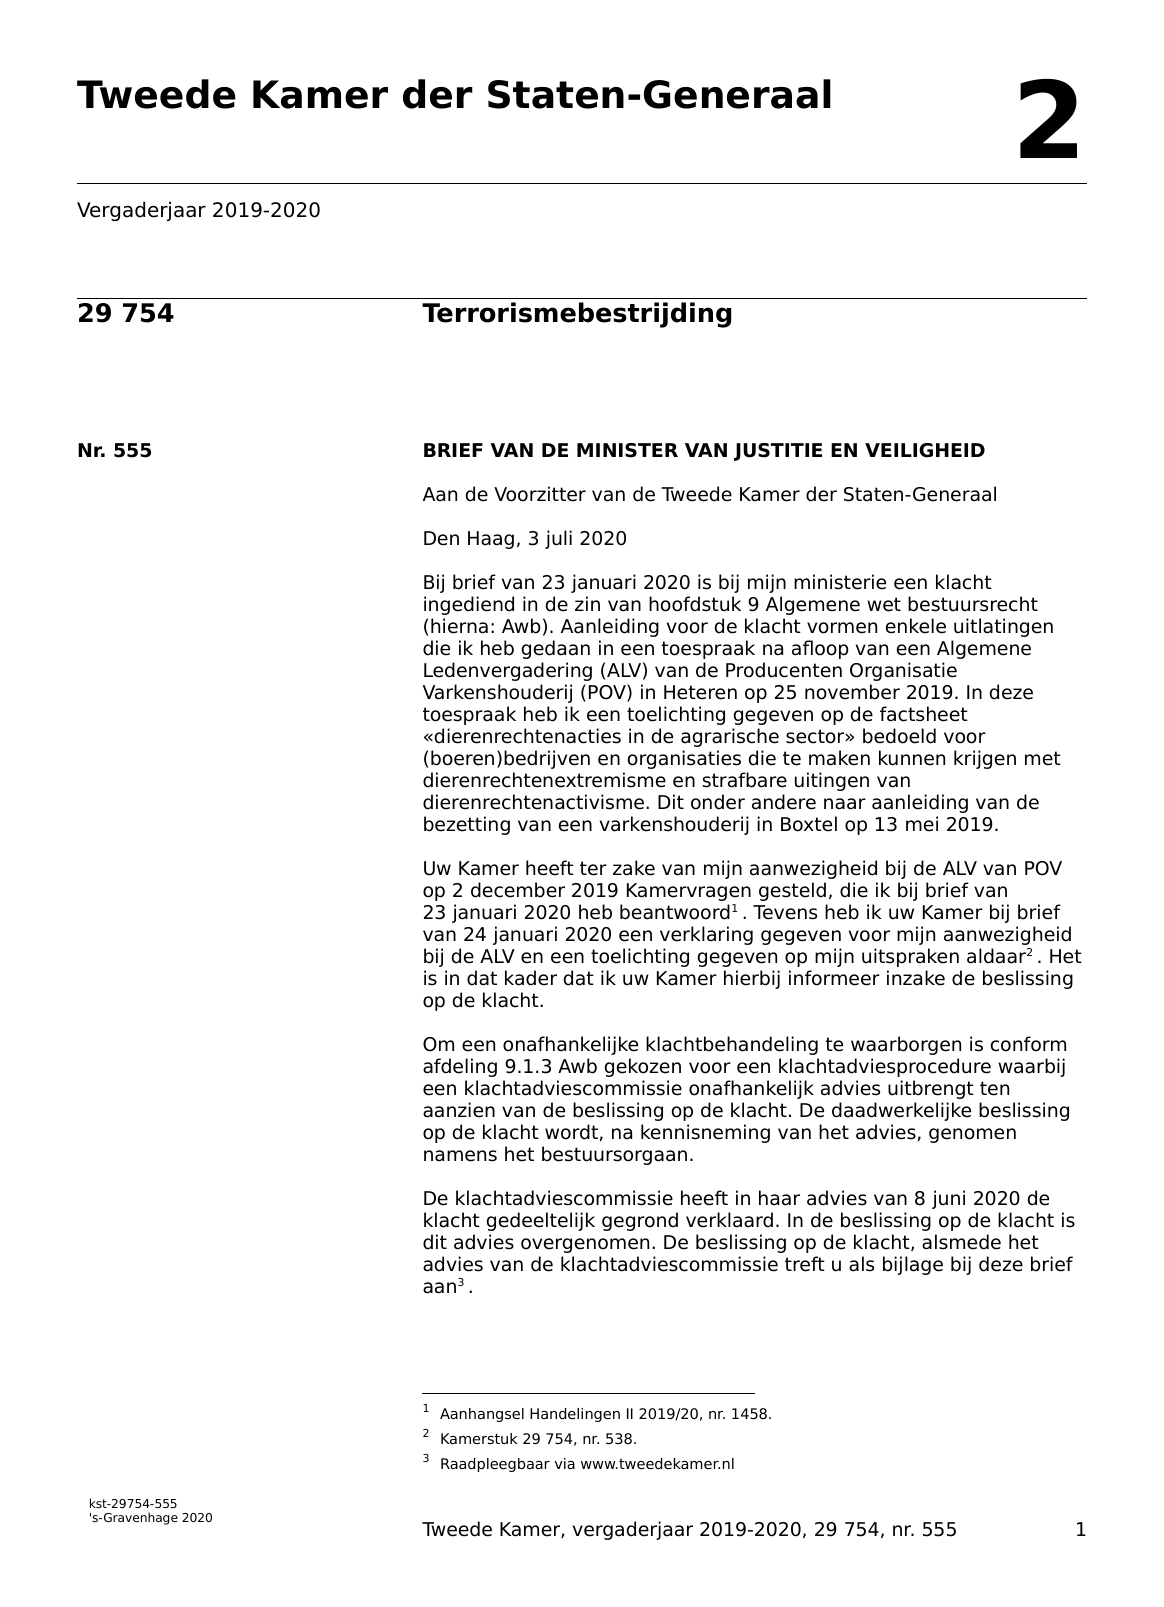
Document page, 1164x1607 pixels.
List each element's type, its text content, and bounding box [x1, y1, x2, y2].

subtitle Nr. 555 BRIEF VAN DE MINISTER VAN JUSTITIE EN VEILIGHEID [77, 440, 1087, 462]
text Den Haag, 3 juli 2020 [422, 528, 1087, 550]
text Om een onafhankelijke klachtbehandeling te waarborgen is conform afdeling 9.1.3 Awb gekozen voor een klachtadviesprocedure waarbij een klachtadviescommissie onafhankelijk advies uitbrengt ten aanzien van de beslissing op de klacht. De daadwerkelijke beslissing op de klacht wordt, na kennisneming van het advies, genomen namens het bestuursorgaan. [422, 1034, 1087, 1166]
text De klachtadviescommissie heeft in haar advies van 8 juni 2020 de klacht gedeeltelijk gegrond verklaard. In de beslissing op de klacht is dit advies overgenomen. De beslissing op de klacht, alsmede het advies van de klachtadviescommissie treft u als bijlage bij deze brief aan. [422, 1188, 1087, 1298]
text Kamerstuk 29 754, nr. 538. [422, 1427, 1087, 1449]
text Raadpleegbaar via www.tweedekamer.nl [422, 1452, 1087, 1474]
text 's-Gravenhage 2020 [88, 1511, 323, 1525]
text Bij brief van 23 januari 2020 is bij mijn ministerie een klacht ingediend in de zin van hoofdstuk 9 Algemene wet bestuursrecht (hierna: Awb). Aanleiding voor de klacht vormen enkele uitlatingen die ik heb gedaan in een toespraak na afloop van een Algemene Ledenvergadering (ALV) van de Producenten Organisatie Varkenshouderij (POV) in Heteren op 25 november 2019. In deze toespraak heb ik een toelichting gegeven op de factsheet «dierenrechtenacties in de agrarische sector» bedoeld voor (boeren)bedrijven en organisaties die te maken kunnen krijgen met dierenrechtenextremisme en strafbare uitingen van dierenrechtenactivisme. Dit onder andere naar aanleiding van de bezetting van een varkenshouderij in Boxtel op 13 mei 2019. [422, 572, 1087, 836]
table_header Tweede Kamer der Staten-Generaal [77, 59, 886, 183]
subtitle 29 754 Terrorismebestrijding [77, 299, 1087, 329]
table_header 2 [886, 59, 1087, 183]
text Uw Kamer heeft ter zake van mijn aanwezigheid bij de ALV van POV op 2 december 2019 Kamervragen gesteld, die ik bij brief van 23 januari 2020 heb beantwoord. Tevens heb ik uw Kamer bij brief van 24 januari 2020 een verklaring gegeven voor mijn aanwezigheid bij de ALV en een toelichting gegeven op mijn uitspraken aldaar. Het is in dat kader dat ik uw Kamer hierbij informeer inzake de beslissing op de klacht. [422, 858, 1087, 1012]
table_cell Vergaderjaar 2019-2020 [77, 184, 1087, 298]
text kst-29754-555 [88, 1497, 323, 1511]
text Aanhangsel Handelingen II 2019/20, nr. 1458. [422, 1402, 1087, 1424]
text Aan de Voorzitter van de Tweede Kamer der Staten-Generaal [422, 484, 1087, 506]
